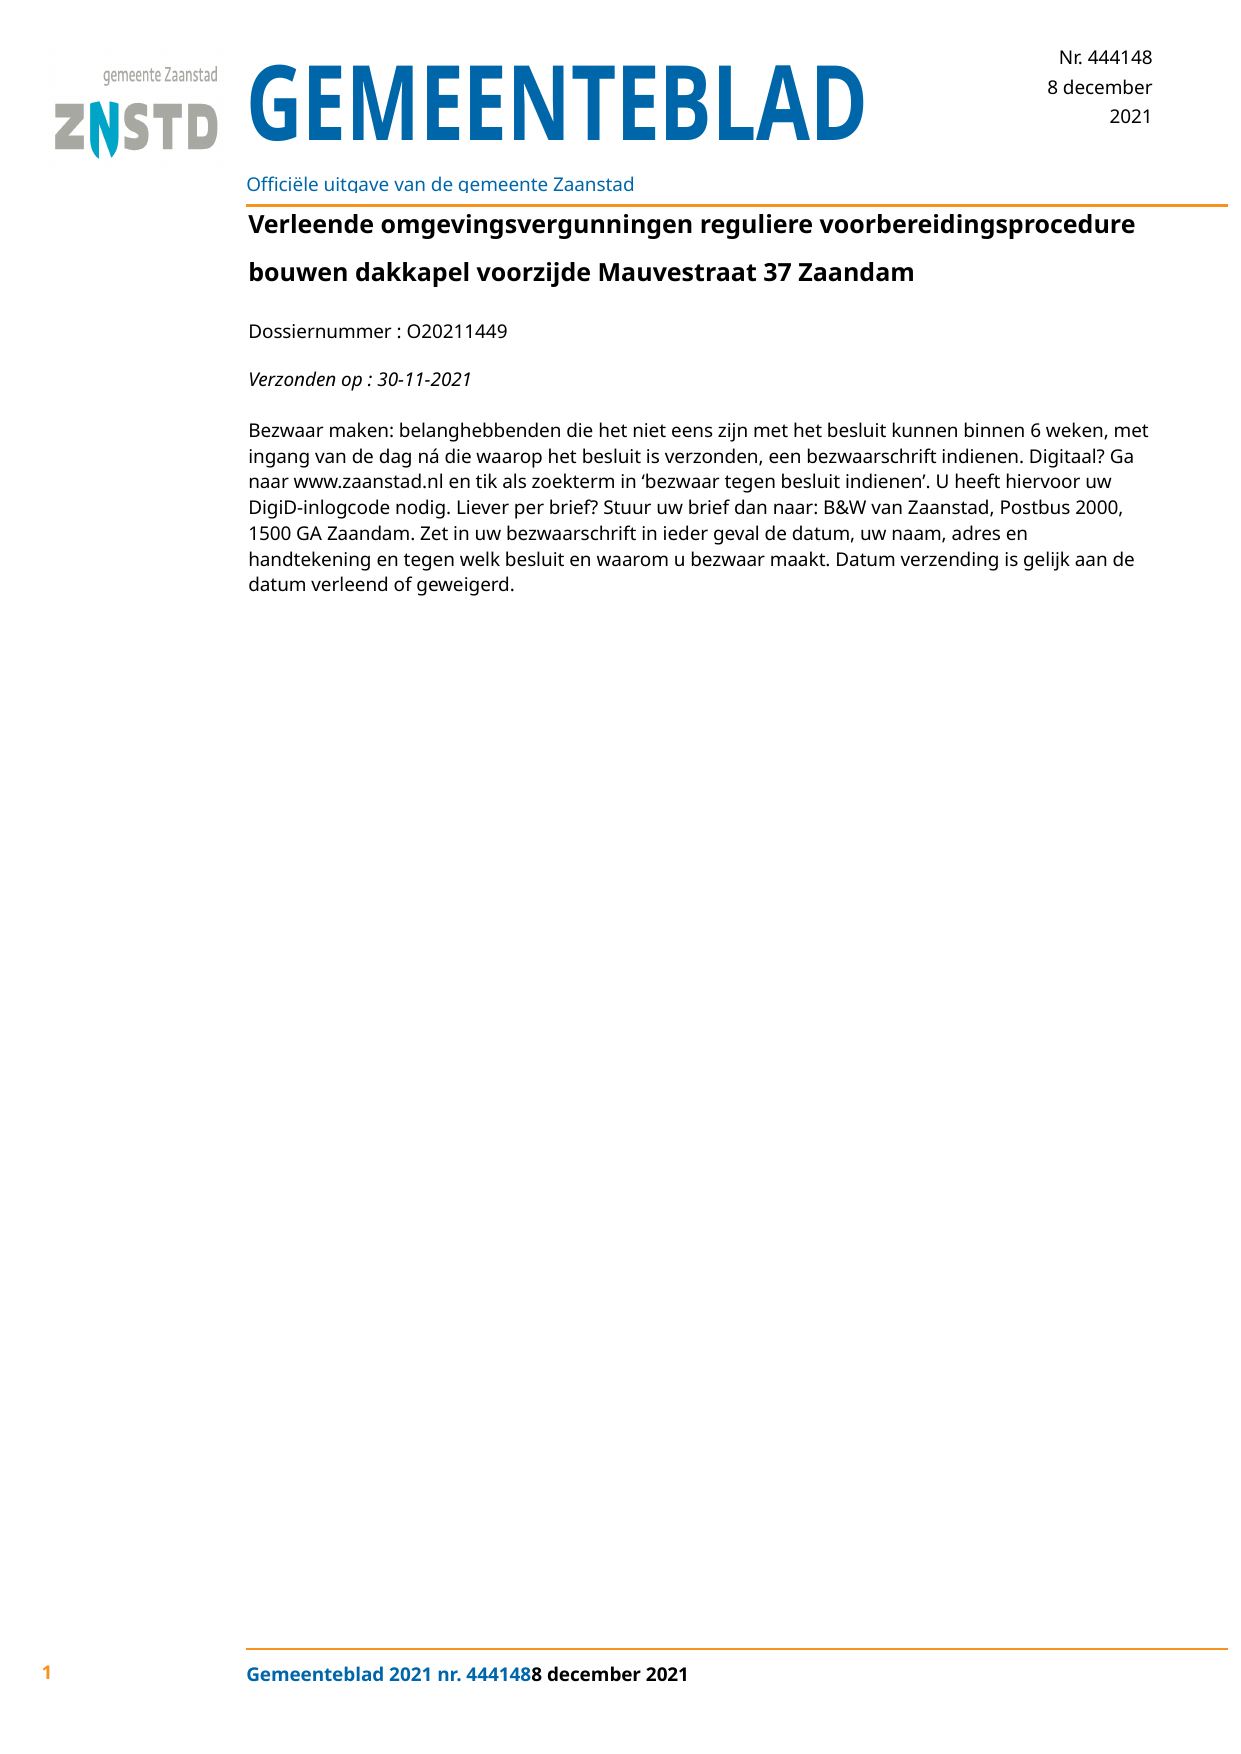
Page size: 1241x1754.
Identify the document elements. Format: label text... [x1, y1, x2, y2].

picture [41, 47, 231, 172]
text Dossiernummer : O20211449 [248, 318, 1152, 344]
text Verzonden op : 30-11-2021 [248, 366, 1152, 391]
text Bezwaar maken: belanghebbenden die het niet eens zijn met het besluit kunnen binnen 6 weken, met ingang van de dag ná die waarop het besluit is verzonden, een bezwaarschrift indienen. Digitaal? Ga naar www.zaanstad.nl en tik als zoekterm in ‘bezwaar tegen besluit indienen’. U heeft hiervoor uw DigiD-inlogcode nodig. Liever per brief? Stuur uw brief dan naar: B&W van Zaanstad, Postbus 2000, 1500 GA Zaandam. Zet in uw bezwaarschrift in ieder geval de datum, uw naam, adres en handtekening en tegen welk besluit en waarom u bezwaar maakt. Datum verzending is gelijk aan de datum verleend of geweigerd. [248, 417, 1152, 597]
text Verleende omgevingsvergunningen reguliere voorbereidingsprocedure bouwen dakkapel voorzijde Mauvestraat 37 Zaandam [248, 207, 1152, 288]
